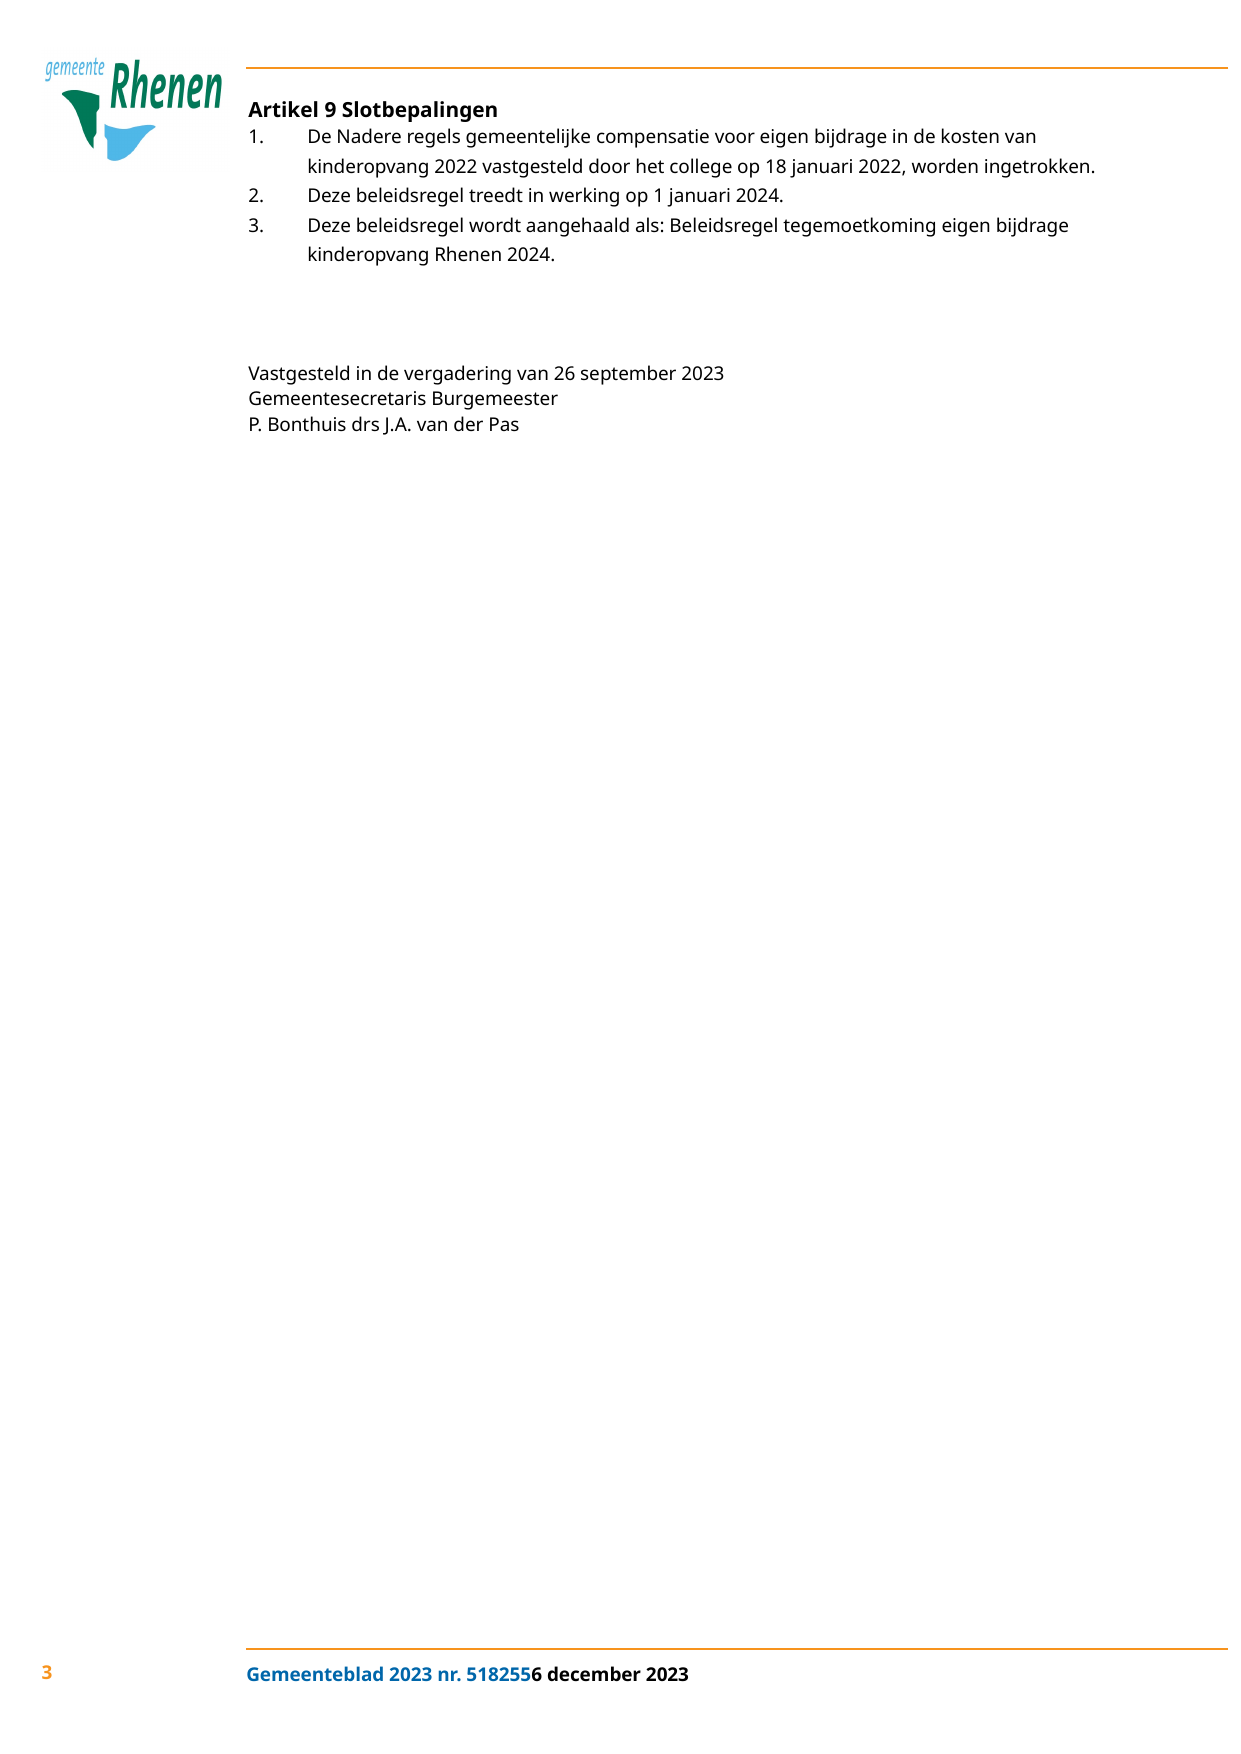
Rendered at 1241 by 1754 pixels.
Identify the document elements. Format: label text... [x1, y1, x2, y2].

list De Nadere regels gemeentelijke compensatie voor eigen bijdrage in de kosten van kinderopvang 2022 vastgesteld door het college op 18 januari 2022, worden ingetrokken. [248, 123, 1152, 178]
picture [41, 47, 231, 172]
text Vastgesteld in de vergadering van 26 september 2023 [248, 360, 1152, 386]
list Deze beleidsregel treedt in werking op 1 januari 2024. [248, 182, 1152, 208]
text Artikel 9 Slotbepalingen [248, 95, 1152, 123]
text P. Bonthuis drs J.A. van der Pas [248, 411, 1152, 437]
text Gemeentesecretaris Burgemeester [248, 386, 1152, 411]
list Deze beleidsregel wordt aangehaald als: Beleidsregel tegemoetkoming eigen bijdrage kinderopvang Rhenen 2024. [248, 212, 1152, 267]
